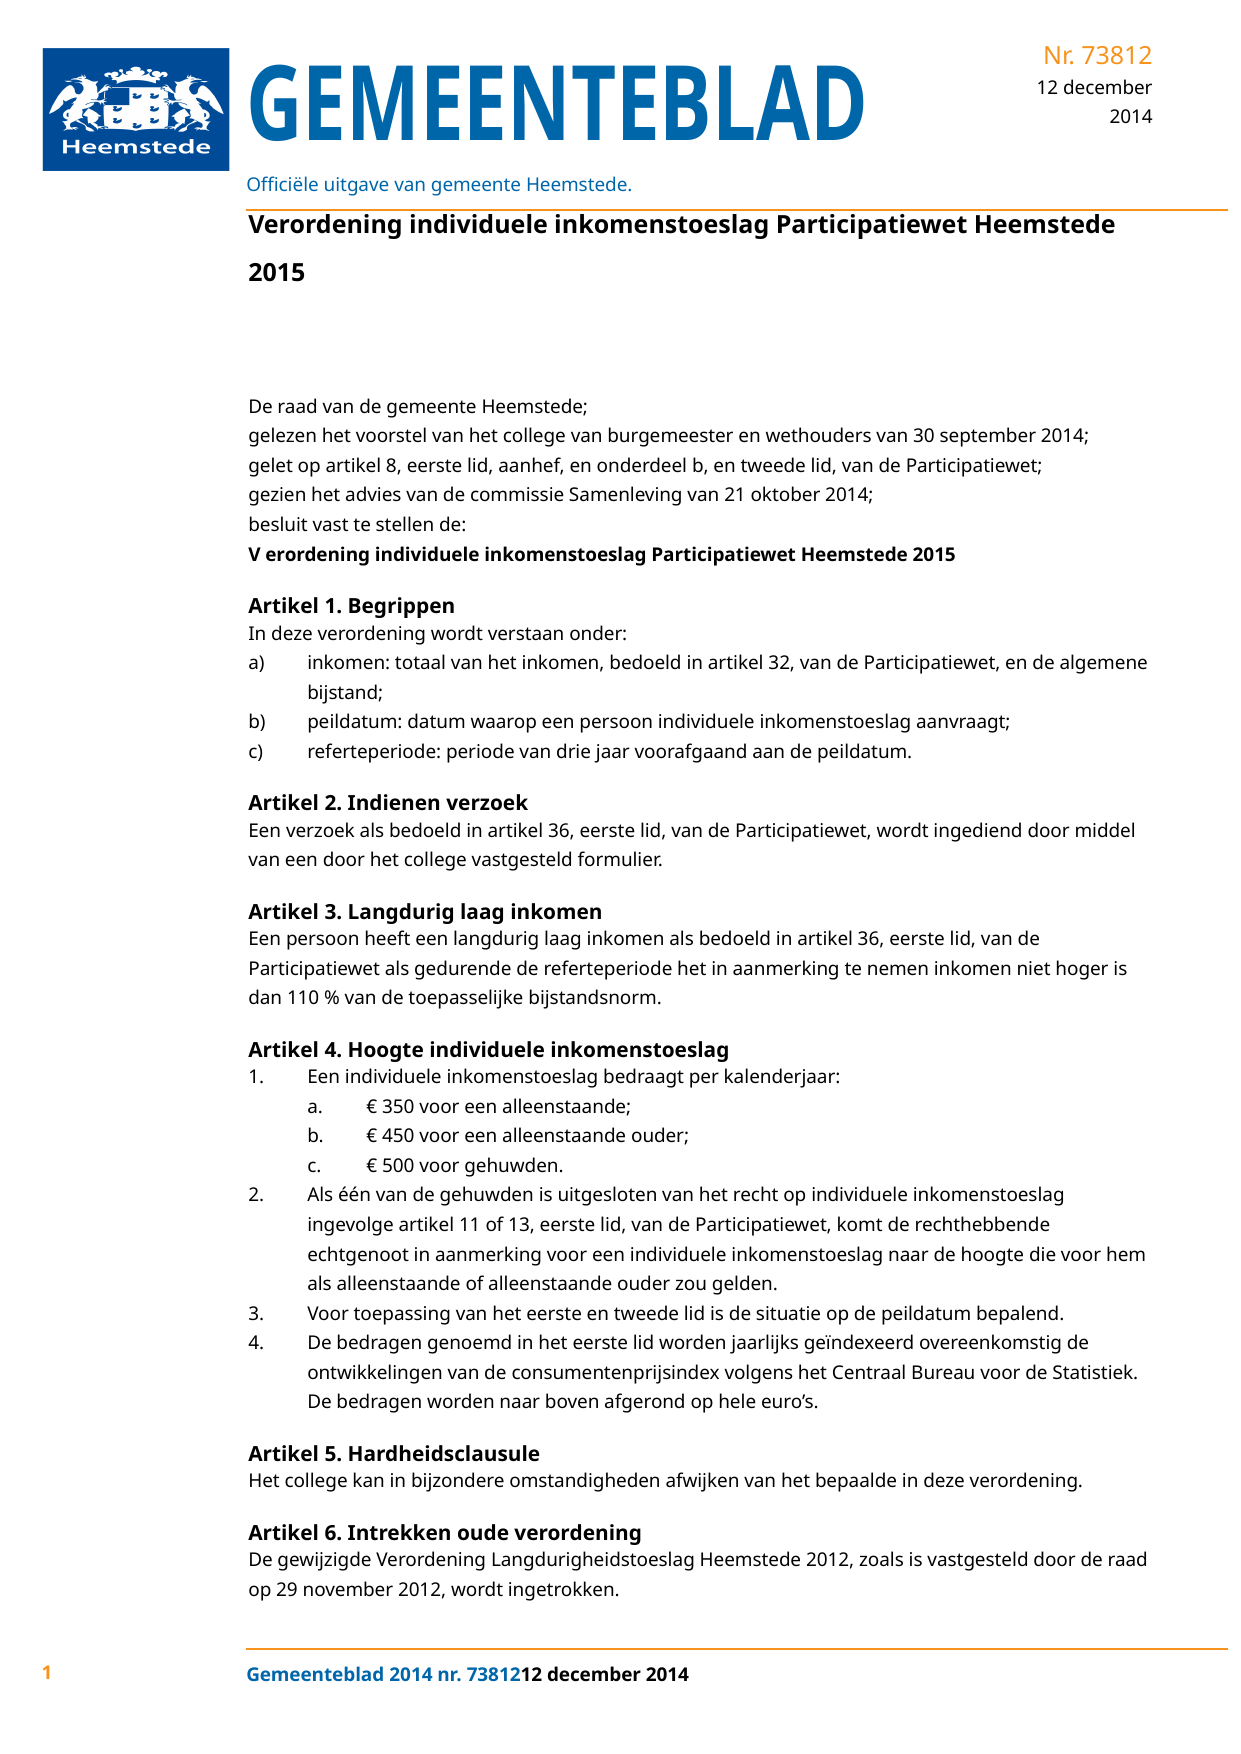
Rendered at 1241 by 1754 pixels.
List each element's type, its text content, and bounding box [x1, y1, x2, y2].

text Het college kan in bijzondere omstandigheden afwijken van het bepaalde in deze verordening. [248, 1468, 1152, 1493]
list € 350 voor een alleenstaande; [307, 1093, 1152, 1119]
text Verordening individuele inkomenstoeslag Participatiewet Heemstede 2015 [248, 211, 1152, 288]
list € 450 voor een alleenstaande ouder; [307, 1122, 1152, 1148]
list Een individuele inkomenstoeslag bedraagt per kalenderjaar: [248, 1063, 1152, 1089]
list referteperiode: periode van drie jaar voorafgaand aan de peildatum. [248, 738, 1152, 764]
text Artikel 5. Hardheidsclausule [248, 1439, 1152, 1468]
text Artikel 1. Begrippen [248, 591, 1152, 620]
text gelet op artikel 8, eerste lid, aanhef, en onderdeel b, en tweede lid, van de Participatiewet; [248, 452, 1152, 478]
text In deze verordening wordt verstaan onder: [248, 620, 1152, 645]
text Artikel 4. Hoogte individuele inkomenstoeslag [248, 1035, 1152, 1063]
text De gewijzigde Verordening Langdurigheidstoeslag Heemstede 2012, zoals is vastgesteld door de raad op 29 november 2012, wordt ingetrokken. [248, 1546, 1152, 1602]
text De raad van de gemeente Heemstede; [248, 393, 1152, 419]
text V erordening individuele inkomenstoeslag Participatiewet Heemstede 2015 [248, 541, 1152, 567]
list Voor toepassing van het eerste en tweede lid is de situatie op de peildatum bepalend. [248, 1300, 1152, 1326]
text Een persoon heeft een langdurig laag inkomen als bedoeld in artikel 36, eerste lid, van de Participatiewet als gedurende de referteperiode het in aanmerking te nemen inkomen niet hoger is dan 110 % van de toepasselijke bijstandsnorm. [248, 925, 1152, 1010]
text gezien het advies van de commissie Samenleving van 21 oktober 2014; [248, 482, 1152, 507]
list De bedragen genoemd in het eerste lid worden jaarlijks geïndexeerd overeenkomstig de ontwikkelingen van de consumentenprijsindex volgens het Centraal Bureau voor de Statistiek. De bedragen worden naar boven afgerond op hele euro’s. [248, 1329, 1152, 1414]
list peildatum: datum waarop een persoon individuele inkomenstoeslag aanvraagt; [248, 708, 1152, 734]
list inkomen: totaal van het inkomen, bedoeld in artikel 32, van de Participatiewet, en de algemene bijstand; [248, 649, 1152, 704]
picture [41, 47, 231, 172]
text Artikel 3. Langdurig laag inkomen [248, 897, 1152, 925]
list Als één van de gehuwden is uitgesloten van het recht op individuele inkomenstoeslag ingevolge artikel 11 of 13, eerste lid, van de Participatiewet, komt de rechthebbende echtgenoot in aanmerking voor een individuele inkomenstoeslag naar de hoogte die voor hem als alleenstaande of alleenstaande ouder zou gelden. [248, 1182, 1152, 1296]
text Een verzoek als bedoeld in artikel 36, eerste lid, van de Participatiewet, wordt ingediend door middel van een door het college vastgesteld formulier. [248, 817, 1152, 872]
text gelezen het voorstel van het college van burgemeester en wethouders van 30 september 2014; [248, 422, 1152, 448]
list € 500 voor gehuwden. [307, 1152, 1152, 1178]
text Artikel 6. Intrekken oude verordening [248, 1518, 1152, 1546]
text besluit vast te stellen de: [248, 511, 1152, 537]
text Artikel 2. Indienen verzoek [248, 788, 1152, 817]
